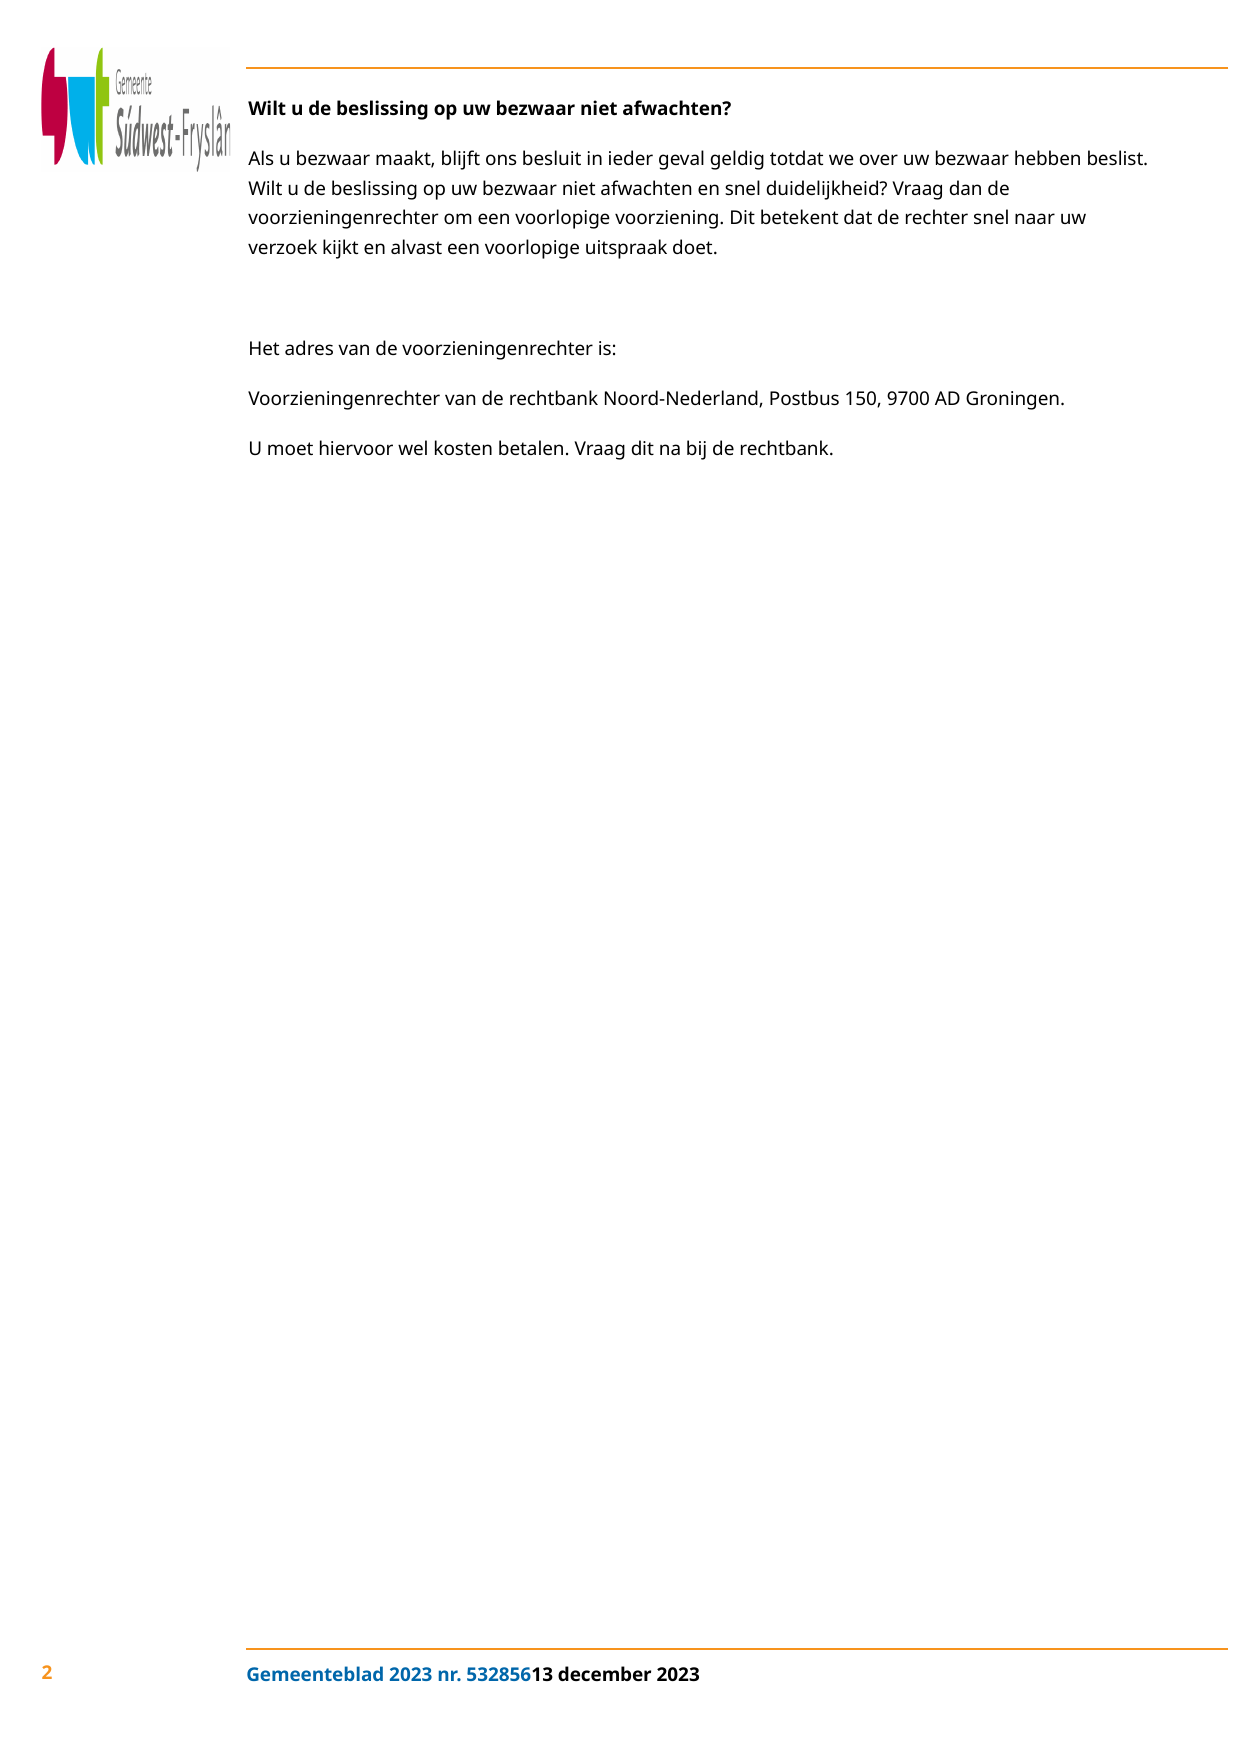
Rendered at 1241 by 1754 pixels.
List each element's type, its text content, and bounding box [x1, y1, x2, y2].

text Het adres van de voorzieningenrechter is: [248, 335, 1152, 361]
text Als u bezwaar maakt, blijft ons besluit in ieder geval geldig totdat we over uw bezwaar hebben beslist. Wilt u de beslissing op uw bezwaar niet afwachten en snel duidelijkheid? Vraag dan de voorzieningenrechter om een voorlopige voorziening. Dit betekent dat de rechter snel naar uw verzoek kijkt en alvast een voorlopige uitspraak doet. [248, 145, 1152, 260]
picture [41, 47, 231, 172]
text Wilt u de beslissing op uw bezwaar niet afwachten? [248, 95, 1152, 121]
text Voorzieningenrechter van de rechtbank Noord-Nederland, Postbus 150, 9700 AD Groningen. [248, 385, 1152, 411]
text U moet hiervoor wel kosten betalen. Vraag dit na bij de rechtbank. [248, 436, 1152, 461]
